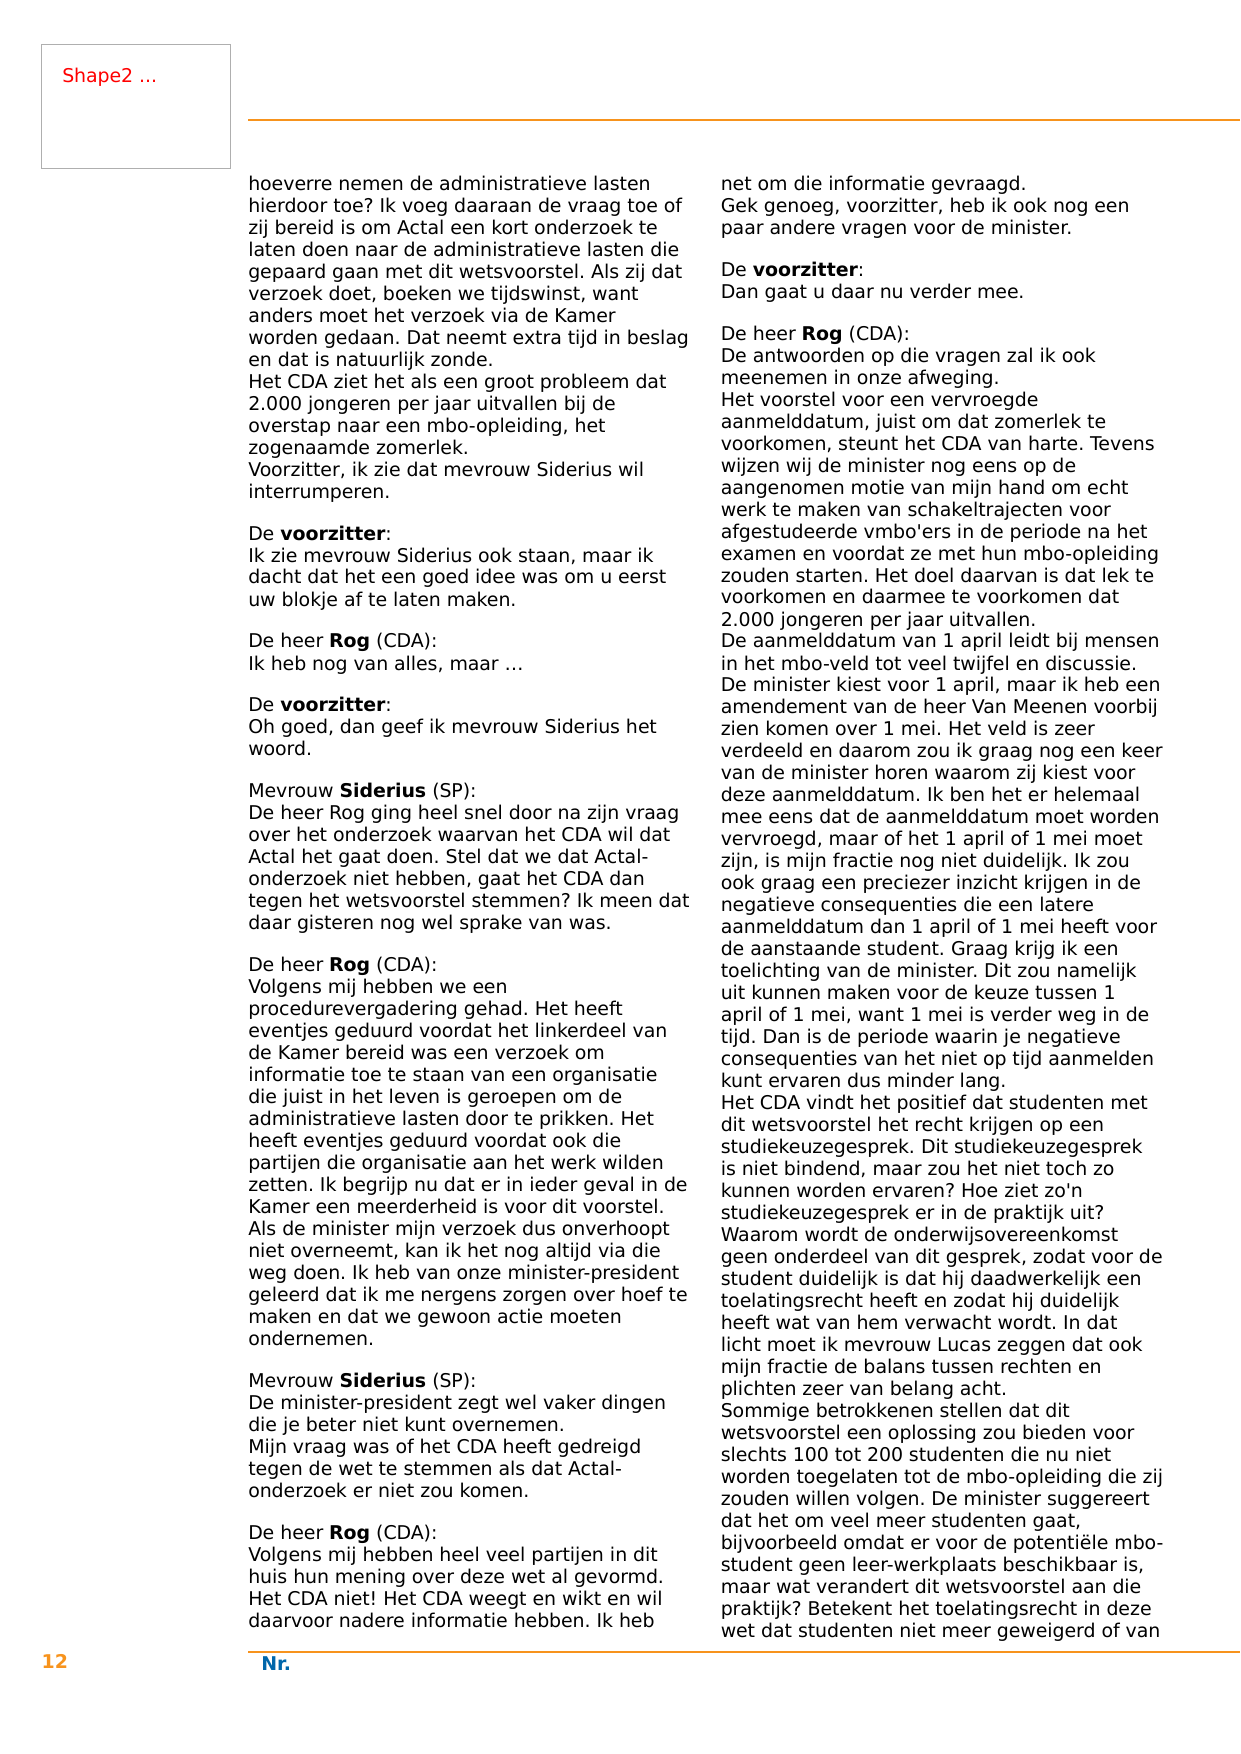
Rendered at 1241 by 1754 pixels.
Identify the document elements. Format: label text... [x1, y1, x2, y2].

text De heer Rog (CDA): [721, 323, 1163, 345]
text De aanmelddatum van 1 april leidt bij mensen in het mbo-veld tot veel twijfel en discussie. De minister kiest voor 1 april, maar ik heb een amendement van de heer Van Meenen voorbij zien komen over 1 mei. Het veld is zeer verdeeld en daarom zou ik graag nog een keer van de minister horen waarom zij kiest voor deze aanmelddatum. Ik ben het er helemaal mee eens dat de aanmelddatum moet worden vervroegd, maar of het 1 april of 1 mei moet zijn, is mijn fractie nog niet duidelijk. Ik zou ook graag een preciezer inzicht krijgen in de negatieve consequenties die een latere aanmelddatum dan 1 april of 1 mei heeft voor de aanstaande student. Graag krijg ik een toelichting van de minister. Dit zou namelijk uit kunnen maken voor de keuze tussen 1 april of 1 mei, want 1 mei is verder weg in de tijd. Dan is de periode waarin je negatieve consequenties van het niet op tijd aanmelden kunt ervaren dus minder lang. [721, 630, 1163, 1092]
text Volgens mij hebben heel veel partijen in dit huis hun mening over deze wet al gevormd. Het CDA niet! Het CDA weegt en wikt en wil daarvoor nadere informatie hebben. Ik heb [248, 1544, 691, 1632]
text Mevrouw Siderius (SP): [248, 1370, 691, 1392]
text Oh goed, dan geef ik mevrouw Siderius het woord. [248, 716, 691, 760]
text hoeverre nemen de administratieve lasten hierdoor toe? Ik voeg daaraan de vraag toe of zij bereid is om Actal een kort onderzoek te laten doen naar de administratieve lasten die gepaard gaan met dit wetsvoorstel. Als zij dat verzoek doet, boeken we tijdswinst, want anders moet het verzoek via de Kamer worden gedaan. Dat neemt extra tijd in beslag en dat is natuurlijk zonde. [248, 173, 691, 371]
text De heer Rog ging heel snel door na zijn vraag over het onderzoek waarvan het CDA wil dat Actal het gaat doen. Stel dat we dat Actal-onderzoek niet hebben, gaat het CDA dan tegen het wetsvoorstel stemmen? Ik meen dat daar gisteren nog wel sprake van was. [248, 802, 691, 934]
text De heer Rog (CDA): [248, 630, 691, 652]
text De voorzitter: [248, 694, 691, 716]
text De minister-president zegt wel vaker dingen die je beter niet kunt overnemen. [248, 1392, 691, 1436]
text Mevrouw Siderius (SP): [248, 780, 691, 802]
text Ik heb nog van alles, maar … [248, 652, 691, 674]
text Het CDA vindt het positief dat studenten met dit wetsvoorstel het recht krijgen op een studiekeuzegesprek. Dit studiekeuzegesprek is niet bindend, maar zou het niet toch zo kunnen worden ervaren? Hoe ziet zo'n studiekeuzegesprek er in de praktijk uit? Waarom wordt de onderwijsovereenkomst geen onderdeel van dit gesprek, zodat voor de student duidelijk is dat hij daadwerkelijk een toelatingsrecht heeft en zodat hij duidelijk heeft wat van hem verwacht wordt. In dat licht moet ik mevrouw Lucas zeggen dat ook mijn fractie de balans tussen rechten en plichten zeer van belang acht. [721, 1092, 1163, 1400]
text Mijn vraag was of het CDA heeft gedreigd tegen de wet te stemmen als dat Actal-onderzoek er niet zou komen. [248, 1436, 691, 1502]
text Voorzitter, ik zie dat mevrouw Siderius wil interrumperen. [248, 458, 691, 502]
text De heer Rog (CDA): [248, 1522, 691, 1544]
text De heer Rog (CDA): [248, 954, 691, 976]
text Ik zie mevrouw Siderius ook staan, maar ik dacht dat het een goed idee was om u eerst uw blokje af te laten maken. [248, 544, 691, 610]
text De voorzitter: [721, 259, 1163, 281]
text Het CDA ziet het als een groot probleem dat 2.000 jongeren per jaar uitvallen bij de overstap naar een mbo-opleiding, het zogenaamde zomerlek. [248, 371, 691, 458]
text Gek genoeg, voorzitter, heb ik ook nog een paar andere vragen voor de minister. [721, 195, 1163, 239]
text Volgens mij hebben we een procedurevergadering gehad. Het heeft eventjes geduurd voordat het linkerdeel van de Kamer bereid was een verzoek om informatie toe te staan van een organisatie die juist in het leven is geroepen om de administratieve lasten door te prikken. Het heeft eventjes geduurd voordat ook die partijen die organisatie aan het werk wilden zetten. Ik begrijp nu dat er in ieder geval in de Kamer een meerderheid is voor dit voorstel. Als de minister mijn verzoek dus onverhoopt niet overneemt, kan ik het nog altijd via die weg doen. Ik heb van onze minister-president geleerd dat ik me nergens zorgen over hoef te maken en dat we gewoon actie moeten ondernemen. [248, 976, 691, 1350]
text Het voorstel voor een vervroegde aanmelddatum, juist om dat zomerlek te voorkomen, steunt het CDA van harte. Tevens wijzen wij de minister nog eens op de aangenomen motie van mijn hand om echt werk te maken van schakeltrajecten voor afgestudeerde vmbo'ers in de periode na het examen en voordat ze met hun mbo-opleiding zouden starten. Het doel daarvan is dat lek te voorkomen en daarmee te voorkomen dat 2.000 jongeren per jaar uitvallen. [721, 389, 1163, 630]
text net om die informatie gevraagd. [721, 173, 1163, 195]
text Dan gaat u daar nu verder mee. [721, 281, 1163, 303]
text De voorzitter: [248, 522, 691, 544]
text Sommige betrokkenen stellen dat dit wetsvoorstel een oplossing zou bieden voor slechts 100 tot 200 studenten die nu niet worden toegelaten tot de mbo-opleiding die zij zouden willen volgen. De minister suggereert dat het om veel meer studenten gaat, bijvoorbeeld omdat er voor de potentiële mbo-student geen leer-werkplaats beschikbaar is, maar wat verandert dit wetsvoorstel aan die praktijk? Betekent het toelatingsrecht in deze wet dat studenten niet meer geweigerd of van [721, 1400, 1163, 1641]
text De antwoorden op die vragen zal ik ook meenemen in onze afweging. [721, 345, 1163, 389]
